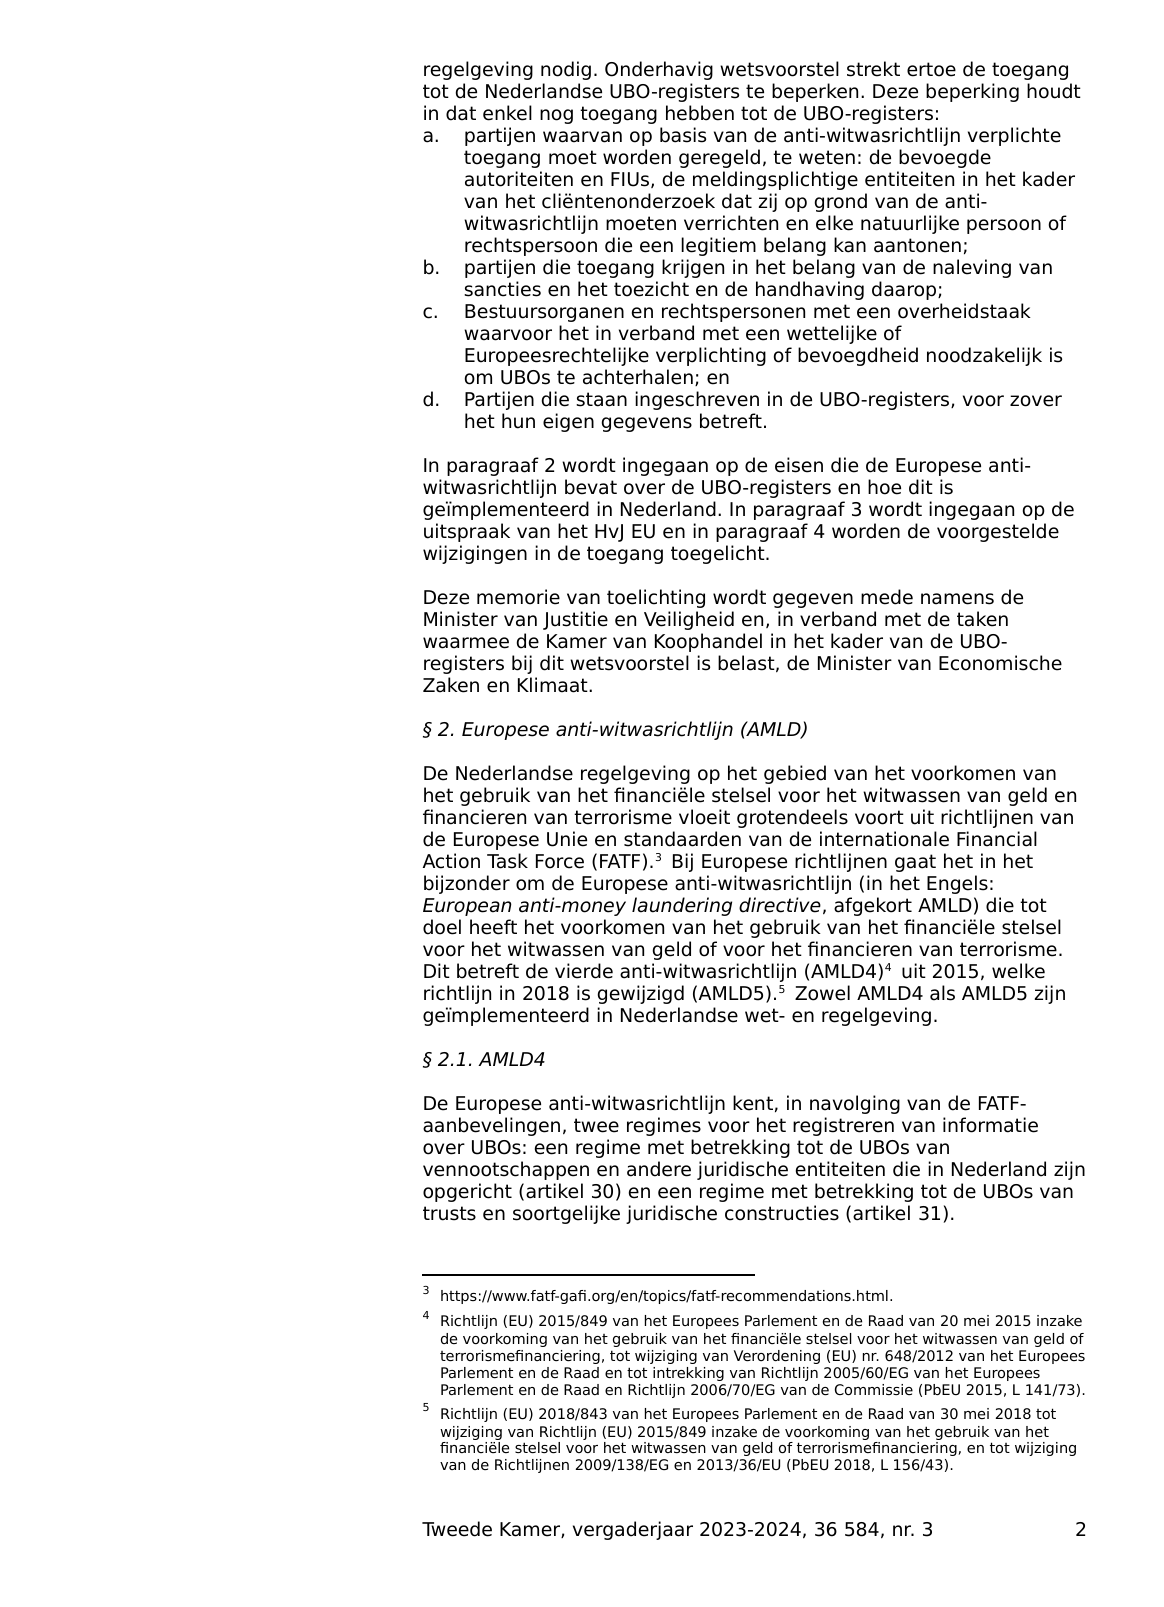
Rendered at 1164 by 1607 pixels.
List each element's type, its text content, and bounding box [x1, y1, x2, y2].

text regelgeving nodig. Onderhavig wetsvoorstel strekt ertoe de toegang tot de Nederlandse UBO-registers te beperken. Deze beperking houdt in dat enkel nog toegang hebben tot de UBO-registers: [422, 59, 1087, 125]
text https://www.fatf-gafi.org/en/topics/fatf-recommendations.html. [422, 1284, 1087, 1306]
text d. Partijen die staan ingeschreven in de UBO-registers, voor zover het hun eigen gegevens betreft. [422, 389, 1087, 433]
text b. partijen die toegang krijgen in het belang van de naleving van sancties en het toezicht en de handhaving daarop; [422, 257, 1087, 301]
text Deze memorie van toelichting wordt gegeven mede namens de Minister van Justitie en Veiligheid en, in verband met de taken waarmee de Kamer van Koophandel in het kader van de UBO-registers bij dit wetsvoorstel is belast, de Minister van Economische Zaken en Klimaat. [422, 587, 1087, 697]
subtitle § 2.1. AMLD4 [422, 1049, 1087, 1071]
text a. partijen waarvan op basis van de anti-witwasrichtlijn verplichte toegang moet worden geregeld, te weten: de bevoegde autoriteiten en FIUs, de meldingsplichtige entiteiten in het kader van het cliëntenonderzoek dat zij op grond van de anti-witwasrichtlijn moeten verrichten en elke natuurlijke persoon of rechtspersoon die een legitiem belang kan aantonen; [422, 125, 1087, 257]
text De Nederlandse regelgeving op het gebied van het voorkomen van het gebruik van het financiële stelsel voor het witwassen van geld en financieren van terrorisme vloeit grotendeels voort uit richtlijnen van de Europese Unie en standaarden van de internationale Financial Action Task Force (FATF). Bij Europese richtlijnen gaat het in het bijzonder om de Europese anti-witwasrichtlijn (in het Engels: European anti-money laundering directive, afgekort AMLD) die tot doel heeft het voorkomen van het gebruik van het financiële stelsel voor het witwassen van geld of voor het financieren van terrorisme. Dit betreft de vierde anti-witwasrichtlijn (AMLD4) uit 2015, welke richtlijn in 2018 is gewijzigd (AMLD5). Zowel AMLD4 als AMLD5 zijn geïmplementeerd in Nederlandse wet- en regelgeving. [422, 763, 1087, 1027]
text Richtlijn (EU) 2015/849 van het Europees Parlement en de Raad van 20 mei 2015 inzake de voorkoming van het gebruik van het financiële stelsel voor het witwassen van geld of terrorismefinanciering, tot wijziging van Verordening (EU) nr. 648/2012 van het Europees Parlement en de Raad en tot intrekking van Richtlijn 2005/60/EG van het Europees Parlement en de Raad en Richtlijn 2006/70/EG van de Commissie (PbEU 2015, L 141/73). [422, 1309, 1087, 1399]
text In paragraaf 2 wordt ingegaan op de eisen die de Europese anti-witwasrichtlijn bevat over de UBO-registers en hoe dit is geïmplementeerd in Nederland. In paragraaf 3 wordt ingegaan op de uitspraak van het HvJ EU en in paragraaf 4 worden de voorgestelde wijzigingen in de toegang toegelicht. [422, 455, 1087, 565]
subtitle § 2. Europese anti-witwasrichtlijn (AMLD) [422, 719, 1087, 741]
text De Europese anti-witwasrichtlijn kent, in navolging van de FATF-aanbevelingen, twee regimes voor het registreren van informatie over UBOs: een regime met betrekking tot de UBOs van vennootschappen en andere juridische entiteiten die in Nederland zijn opgericht (artikel 30) en een regime met betrekking tot de UBOs van trusts en soortgelijke juridische constructies (artikel 31). [422, 1093, 1087, 1225]
text c. Bestuursorganen en rechtspersonen met een overheidstaak waarvoor het in verband met een wettelijke of Europeesrechtelijke verplichting of bevoegdheid noodzakelijk is om UBOs te achterhalen; en [422, 301, 1087, 389]
text Richtlijn (EU) 2018/843 van het Europees Parlement en de Raad van 30 mei 2018 tot wijziging van Richtlijn (EU) 2015/849 inzake de voorkoming van het gebruik van het financiële stelsel voor het witwassen van geld of terrorismefinanciering, en tot wijziging van de Richtlijnen 2009/138/EG en 2013/36/EU (PbEU 2018, L 156/43). [422, 1402, 1087, 1474]
